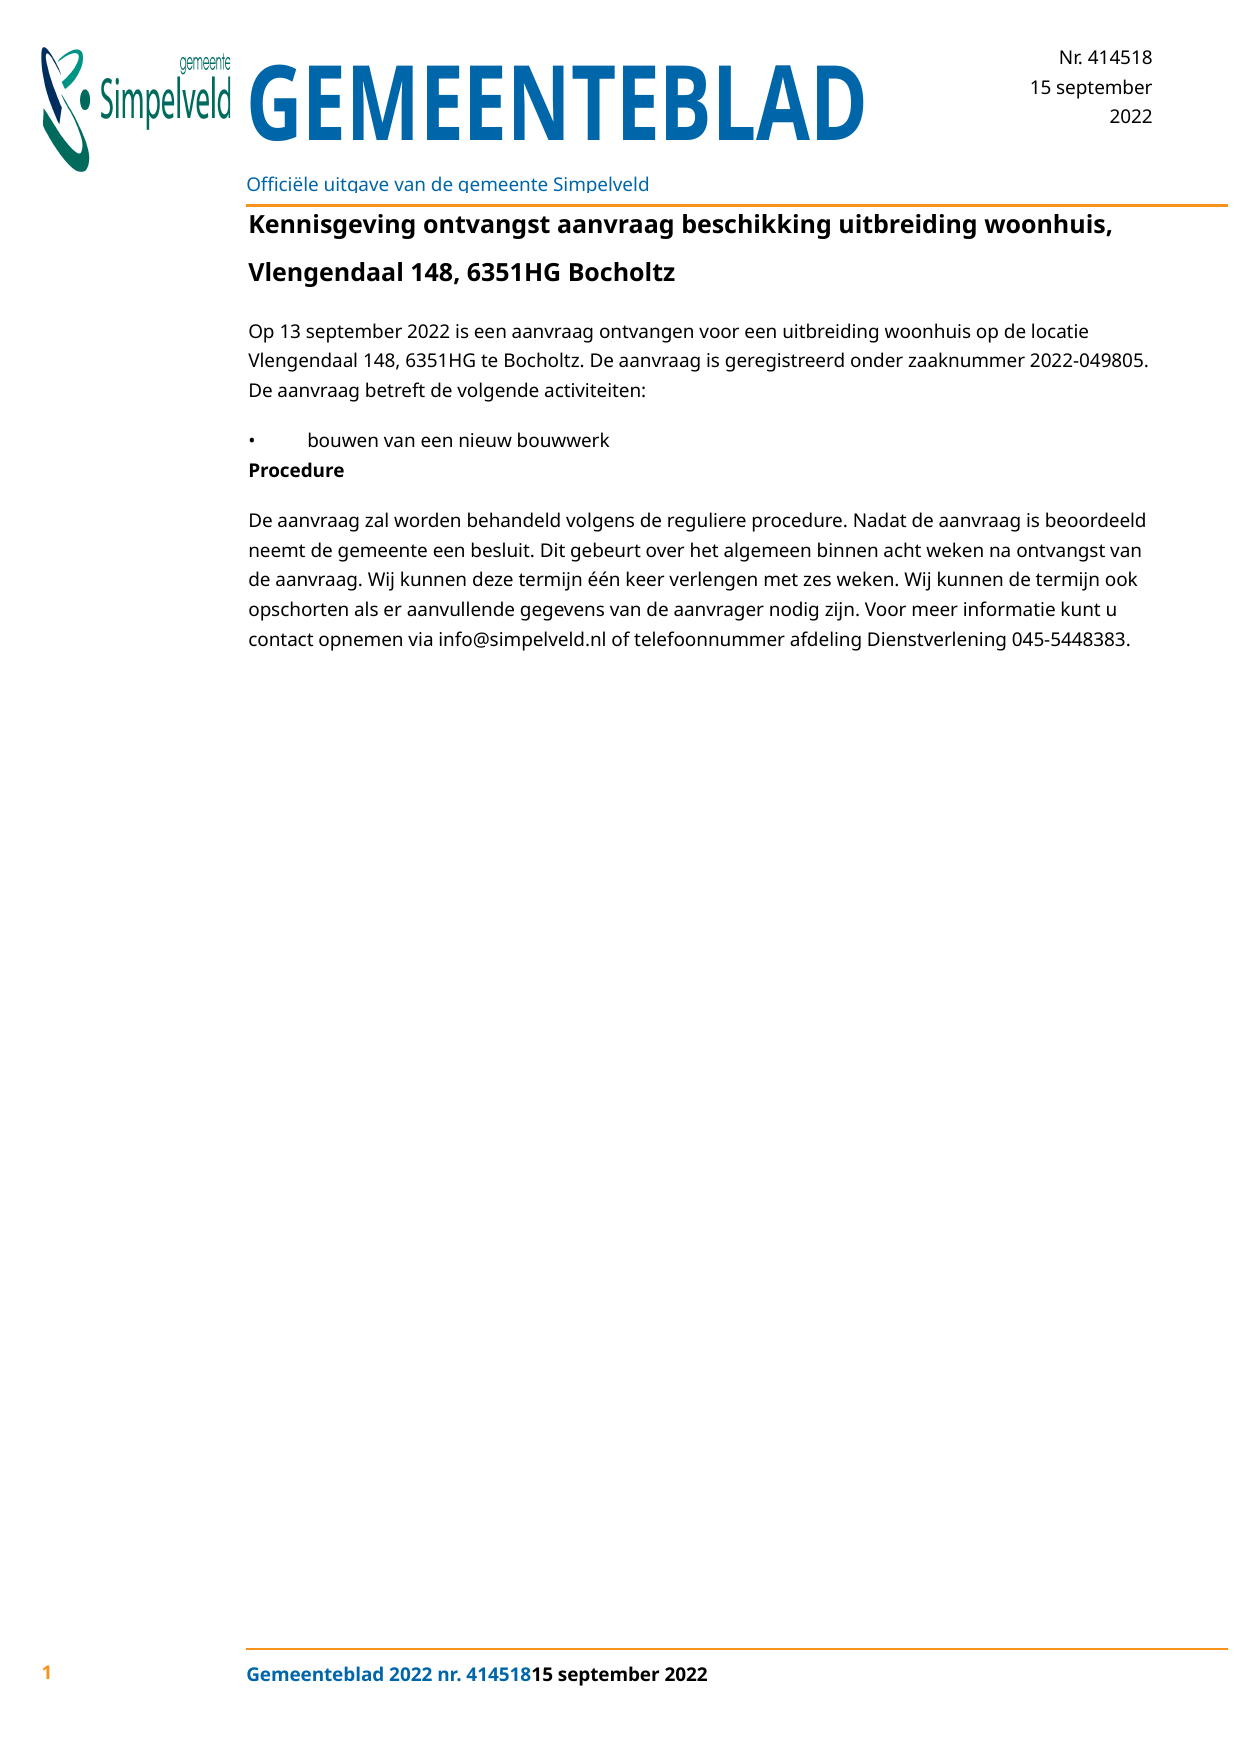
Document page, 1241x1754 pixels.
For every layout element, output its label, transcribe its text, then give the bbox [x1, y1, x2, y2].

text Procedure [248, 457, 1152, 483]
text De aanvraag zal worden behandeld volgens de reguliere procedure. Nadat de aanvraag is beoordeeld neemt de gemeente een besluit. Dit gebeurt over het algemeen binnen acht weken na ontvangst van de aanvraag. Wij kunnen deze termijn één keer verlengen met zes weken. Wij kunnen de termijn ook opschorten als er aanvullende gegevens van de aanvrager nodig zijn. Voor meer informatie kunt u contact opnemen via info@simpelveld.nl of telefoonnummer afdeling Dienstverlening 045-5448383. [248, 507, 1152, 652]
text Kennisgeving ontvangst aanvraag beschikking uitbreiding woonhuis, Vlengendaal 148, 6351HG Bocholtz [248, 207, 1152, 288]
picture [41, 47, 231, 172]
text Op 13 september 2022 is een aanvraag ontvangen voor een uitbreiding woonhuis op de locatie Vlengendaal 148, 6351HG te Bocholtz. De aanvraag is geregistreerd onder zaaknummer 2022-049805. De aanvraag betreft de volgende activiteiten: [248, 318, 1152, 403]
list bouwen van een nieuw bouwwerk [248, 427, 1152, 453]
